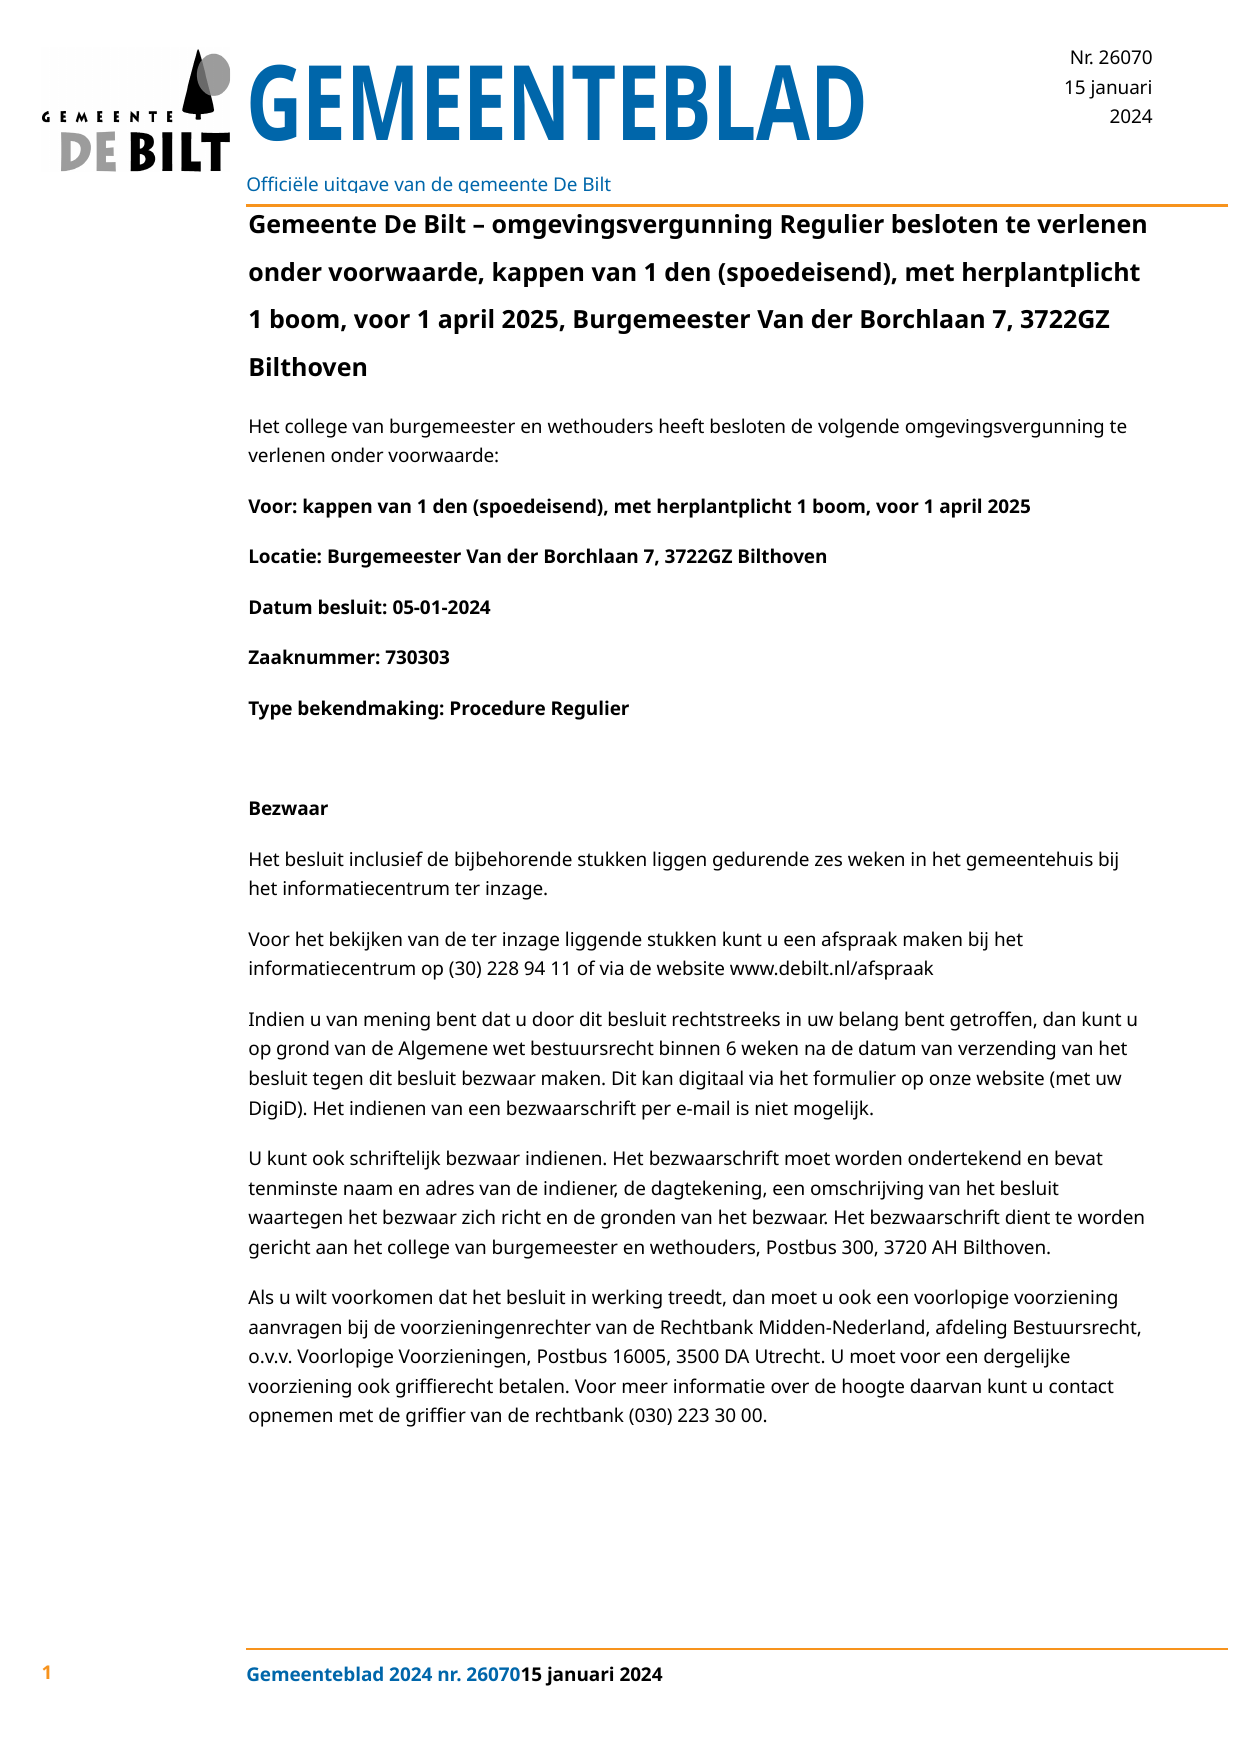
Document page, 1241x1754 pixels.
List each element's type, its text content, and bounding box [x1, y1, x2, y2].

text Als u wilt voorkomen dat het besluit in werking treedt, dan moet u ook een voorlopige voorziening aanvragen bij de voorzieningenrechter van de Rechtbank Midden-Nederland, afdeling Bestuursrecht, o.v.v. Voorlopige Voorzieningen, Postbus 16005, 3500 DA Utrecht. U moet voor een dergelijke voorziening ook griffierecht betalen. Voor meer informatie over de hoogte daarvan kunt u contact opnemen met de griffier van de rechtbank (030) 223 30 00. [248, 1284, 1152, 1428]
text Voor het bekijken van de ter inzage liggende stukken kunt u een afspraak maken bij het informatiecentrum op (30) 228 94 11 of via de website www.debilt.nl/afspraak [248, 926, 1152, 981]
picture [41, 47, 231, 172]
text Het college van burgemeester en wethouders heeft besloten de volgende omgevingsvergunning te verlenen onder voorwaarde: [248, 413, 1152, 468]
text Gemeente De Bilt – omgevingsvergunning Regulier besloten te verlenen onder voorwaarde, kappen van 1 den (spoedeisend), met herplantplicht 1 boom, voor 1 april 2025, Burgemeester Van der Borchlaan 7, 3722GZ Bilthoven [248, 207, 1152, 384]
text Type bekendmaking: Procedure Regulier [248, 695, 1152, 721]
text Zaaknummer: 730303 [248, 644, 1152, 670]
text Indien u van mening bent dat u door dit besluit rechtstreeks in uw belang bent getroffen, dan kunt u op grond van de Algemene wet bestuursrecht binnen 6 weken na de datum van verzending van het besluit tegen dit besluit bezwaar maken. Dit kan digitaal via het formulier op onze website (met uw DigiD). Het indienen van een bezwaarschrift per e-mail is niet mogelijk. [248, 1006, 1152, 1121]
text Bezwaar [248, 796, 1152, 821]
text Het besluit inclusief de bijbehorende stukken liggen gedurende zes weken in het gemeentehuis bij het informatiecentrum ter inzage. [248, 846, 1152, 901]
text Datum besluit: 05-01-2024 [248, 594, 1152, 620]
text Voor: kappen van 1 den (spoedeisend), met herplantplicht 1 boom, voor 1 april 2025 [248, 493, 1152, 519]
text Locatie: Burgemeester Van der Borchlaan 7, 3722GZ Bilthoven [248, 543, 1152, 569]
text U kunt ook schriftelijk bezwaar indienen. Het bezwaarschrift moet worden ondertekend en bevat tenminste naam en adres van de indiener, de dagtekening, een omschrijving van het besluit waartegen het bezwaar zich richt en de gronden van het bezwaar. Het bezwaarschrift dient te worden gericht aan het college van burgemeester en wethouders, Postbus 300, 3720 AH Bilthoven. [248, 1145, 1152, 1260]
